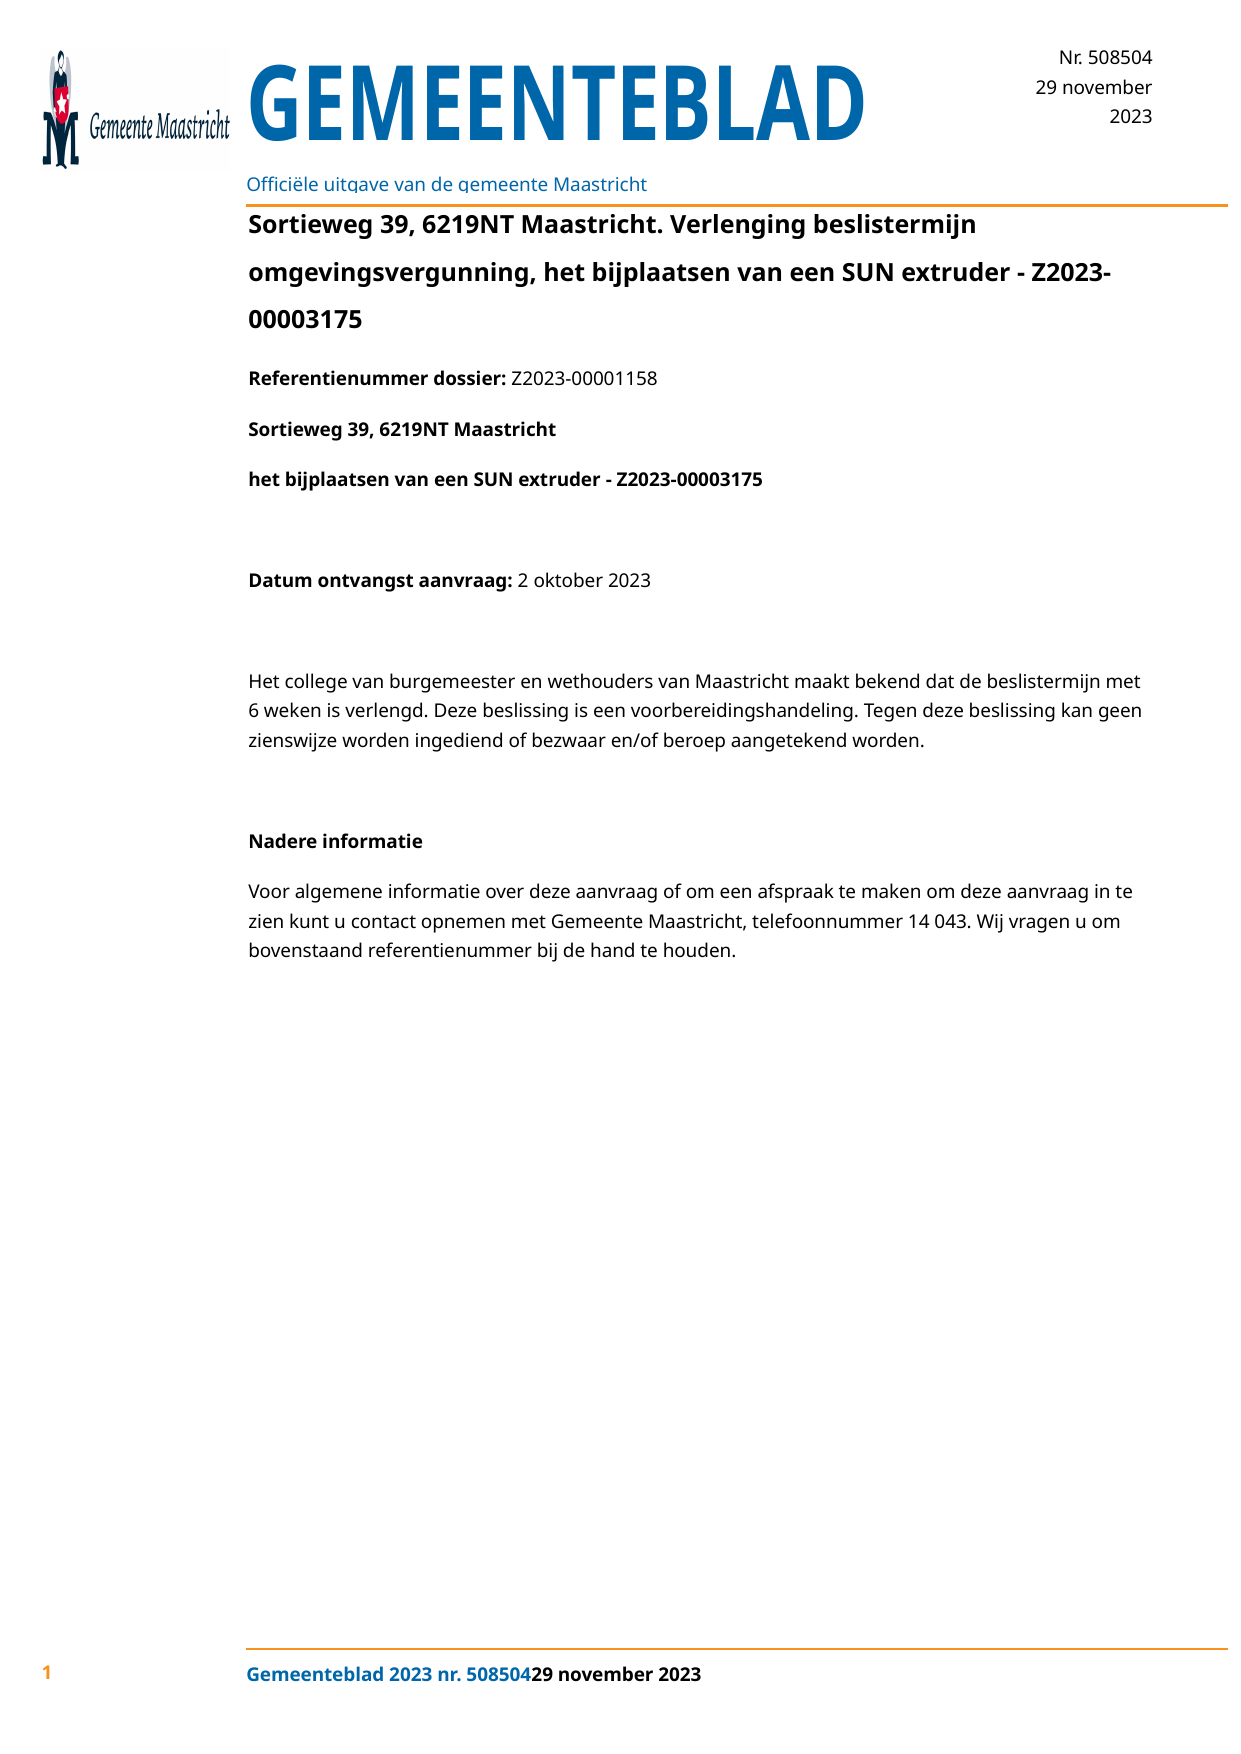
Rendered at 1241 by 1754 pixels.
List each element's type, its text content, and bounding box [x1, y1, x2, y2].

picture [41, 47, 231, 172]
text Datum ontvangst aanvraag: 2 oktober 2023 [248, 567, 1152, 593]
text Het college van burgemeester en wethouders van Maastricht maakt bekend dat de beslistermijn met 6 weken is verlengd. Deze beslissing is een voorbereidingshandeling. Tegen deze beslissing kan geen zienswijze worden ingediend of bezwaar en/of beroep aangetekend worden. [248, 668, 1152, 753]
text Nadere informatie [248, 828, 1152, 854]
text Referentienummer dossier: Z2023-00001158 [248, 366, 1152, 391]
text Sortieweg 39, 6219NT Maastricht. Verlenging beslistermijn omgevingsvergunning, het bijplaatsen van een SUN extruder - Z2023-00003175 [248, 207, 1152, 336]
text Voor algemene informatie over deze aanvraag of om een afspraak te maken om deze aanvraag in te zien kunt u contact opnemen met Gemeente Maastricht, telefoonnummer 14 043. Wij vragen u om bovenstaand referentienummer bij de hand te houden. [248, 878, 1152, 963]
text het bijplaatsen van een SUN extruder - Z2023-00003175 [248, 466, 1152, 492]
text Sortieweg 39, 6219NT Maastricht [248, 416, 1152, 442]
